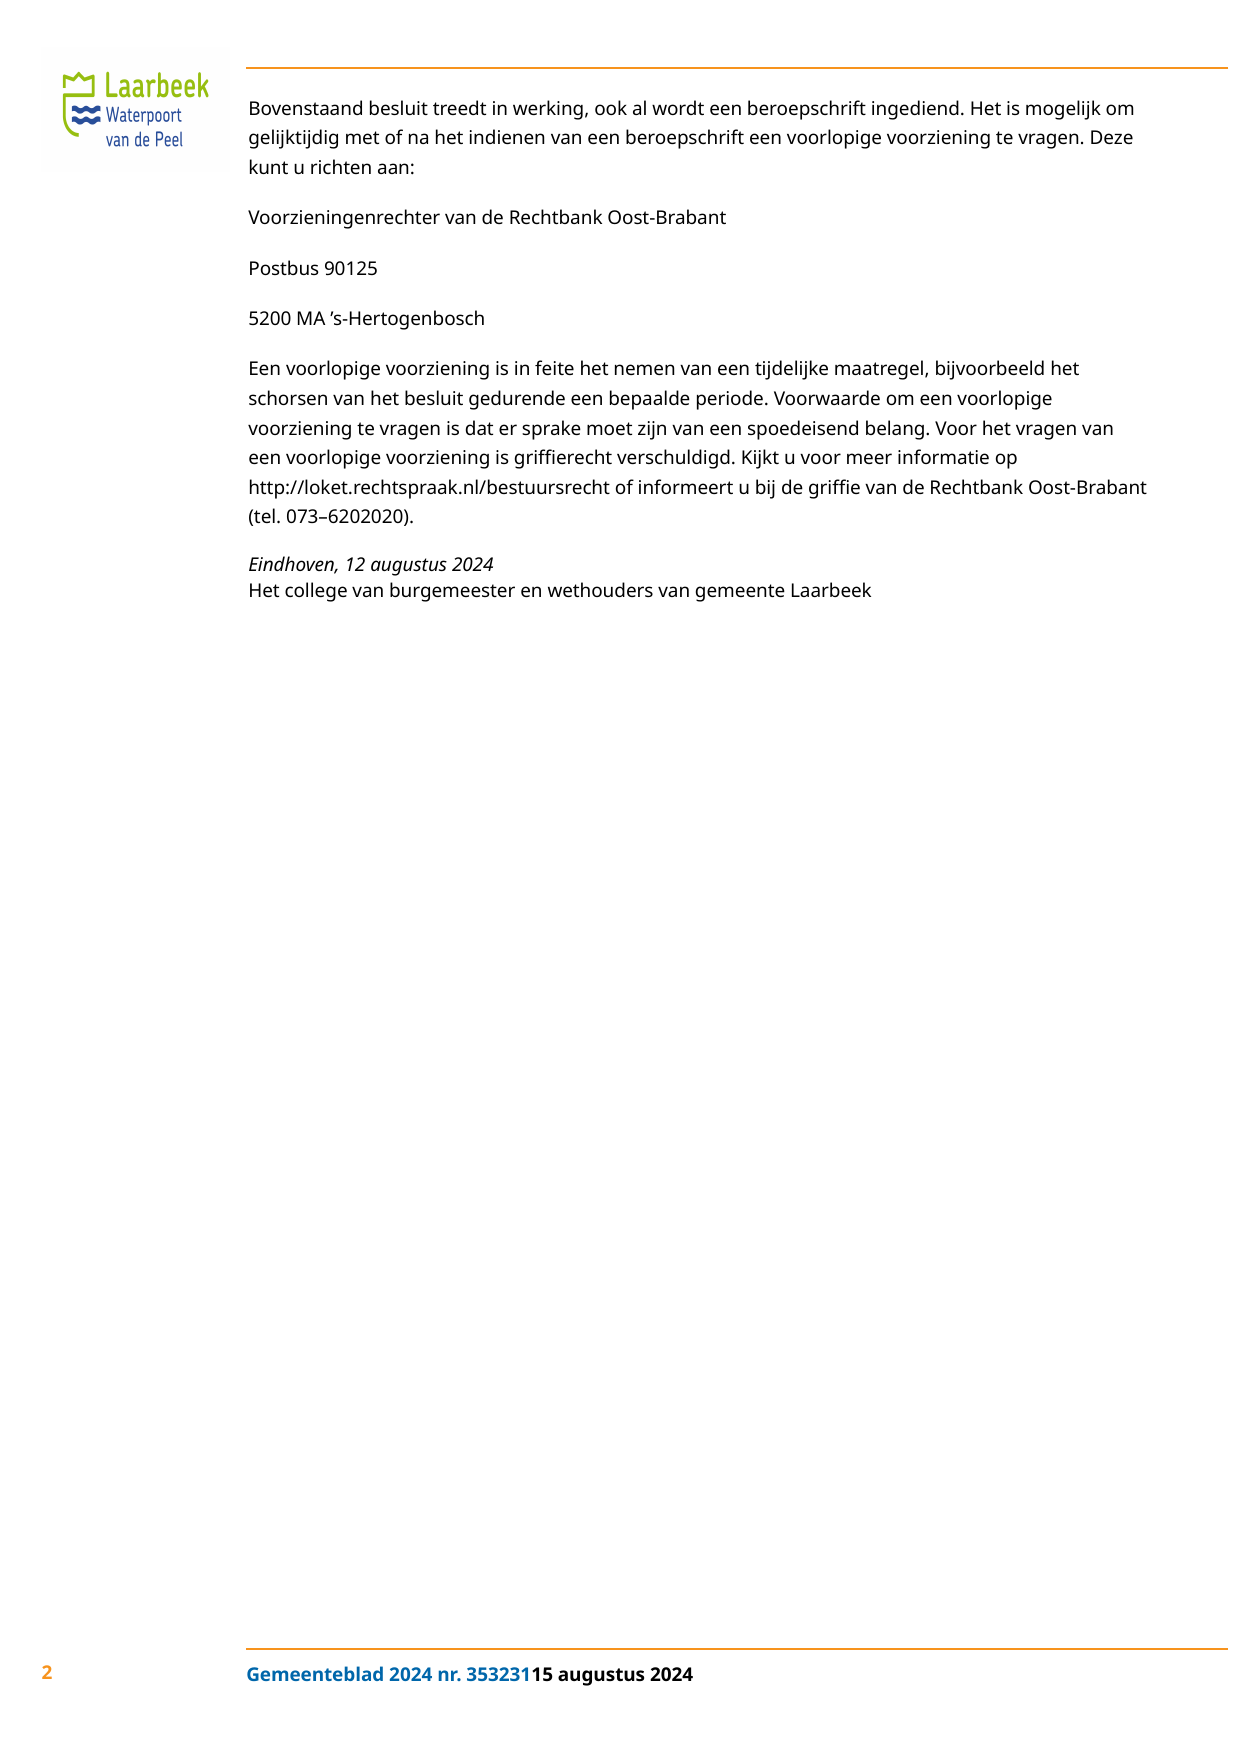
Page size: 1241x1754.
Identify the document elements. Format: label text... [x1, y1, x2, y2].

text Bovenstaand besluit treedt in werking, ook al wordt een beroepschrift ingediend. Het is mogelijk om gelijktijdig met of na het indienen van een beroepschrift een voorlopige voorziening te vragen. Deze kunt u richten aan: [248, 95, 1152, 180]
text Voorzieningenrechter van de Rechtbank Oost-Brabant [248, 204, 1152, 230]
text Een voorlopige voorziening is in feite het nemen van een tijdelijke maatregel, bijvoorbeeld het schorsen van het besluit gedurende een bepaalde periode. Voorwaarde om een voorlopige voorziening te vragen is dat er sprake moet zijn van een spoedeisend belang. Voor het vragen van een voorlopige voorziening is griffierecht verschuldigd. Kijkt u voor meer informatie op http://loket.rechtspraak.nl/bestuursrecht of informeert u bij de griffie van de Rechtbank Oost-Brabant (tel. 073–6202020). [248, 356, 1152, 529]
text Het college van burgemeester en wethouders van gemeente Laarbeek [248, 577, 1152, 603]
text 5200 MA ’s-Hertogenbosch [248, 305, 1152, 331]
picture [41, 47, 231, 172]
text Postbus 90125 [248, 255, 1152, 281]
text Eindhoven, 12 augustus 2024 [248, 551, 1152, 577]
